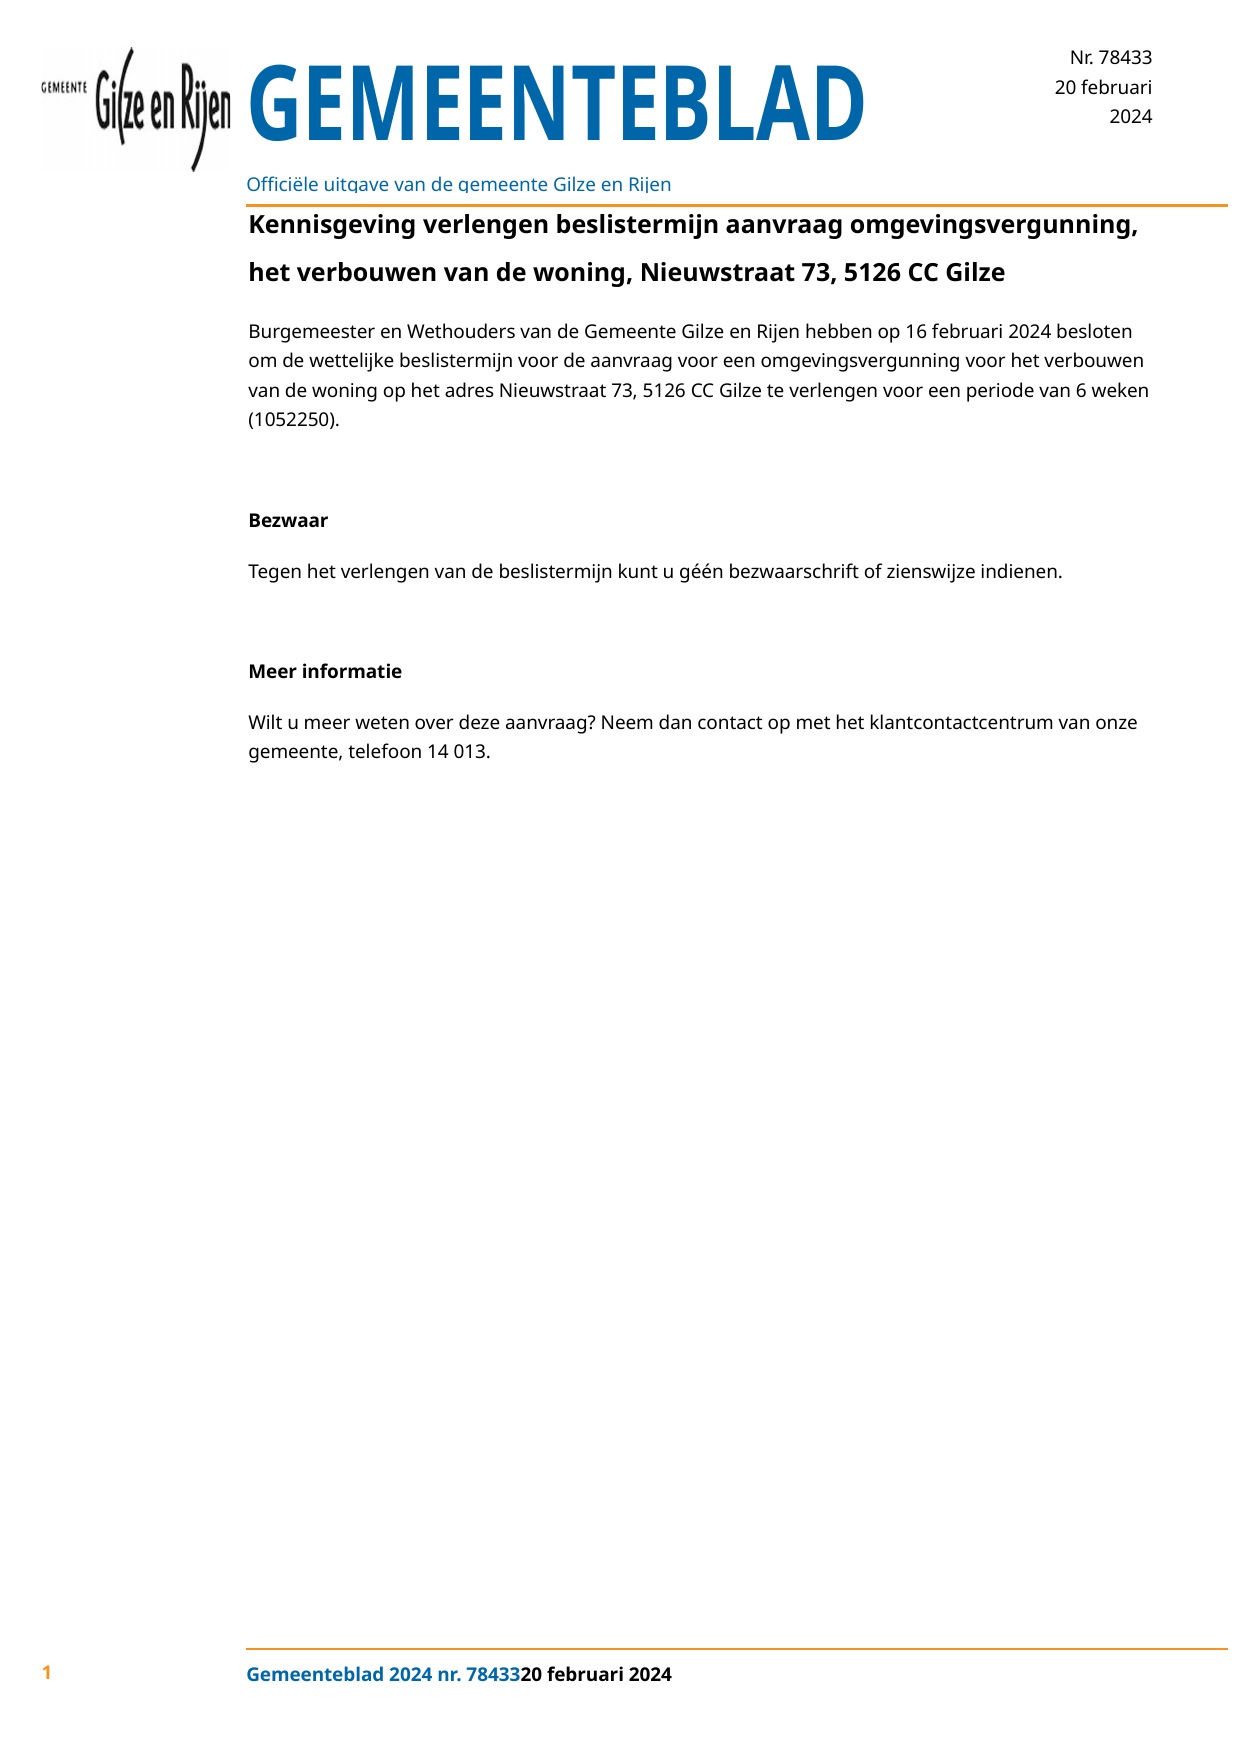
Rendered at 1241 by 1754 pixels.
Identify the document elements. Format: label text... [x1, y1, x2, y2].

text Meer informatie [248, 659, 1152, 684]
text Wilt u meer weten over deze aanvraag? Neem dan contact op met het klantcontactcentrum van onze gemeente, telefoon 14 013. [248, 709, 1152, 764]
text Tegen het verlengen van de beslistermijn kunt u géén bezwaarschrift of zienswijze indienen. [248, 558, 1152, 584]
text Bezwaar [248, 507, 1152, 533]
text Burgemeester en Wethouders van de Gemeente Gilze en Rijen hebben op 16 februari 2024 besloten om de wettelijke beslistermijn voor de aanvraag voor een omgevingsvergunning voor het verbouwen van de woning op het adres Nieuwstraat 73, 5126 CC Gilze te verlengen voor een periode van 6 weken (1052250). [248, 318, 1152, 432]
picture [41, 47, 231, 172]
text Kennisgeving verlengen beslistermijn aanvraag omgevingsvergunning, het verbouwen van de woning, Nieuwstraat 73, 5126 CC Gilze [248, 207, 1152, 288]
